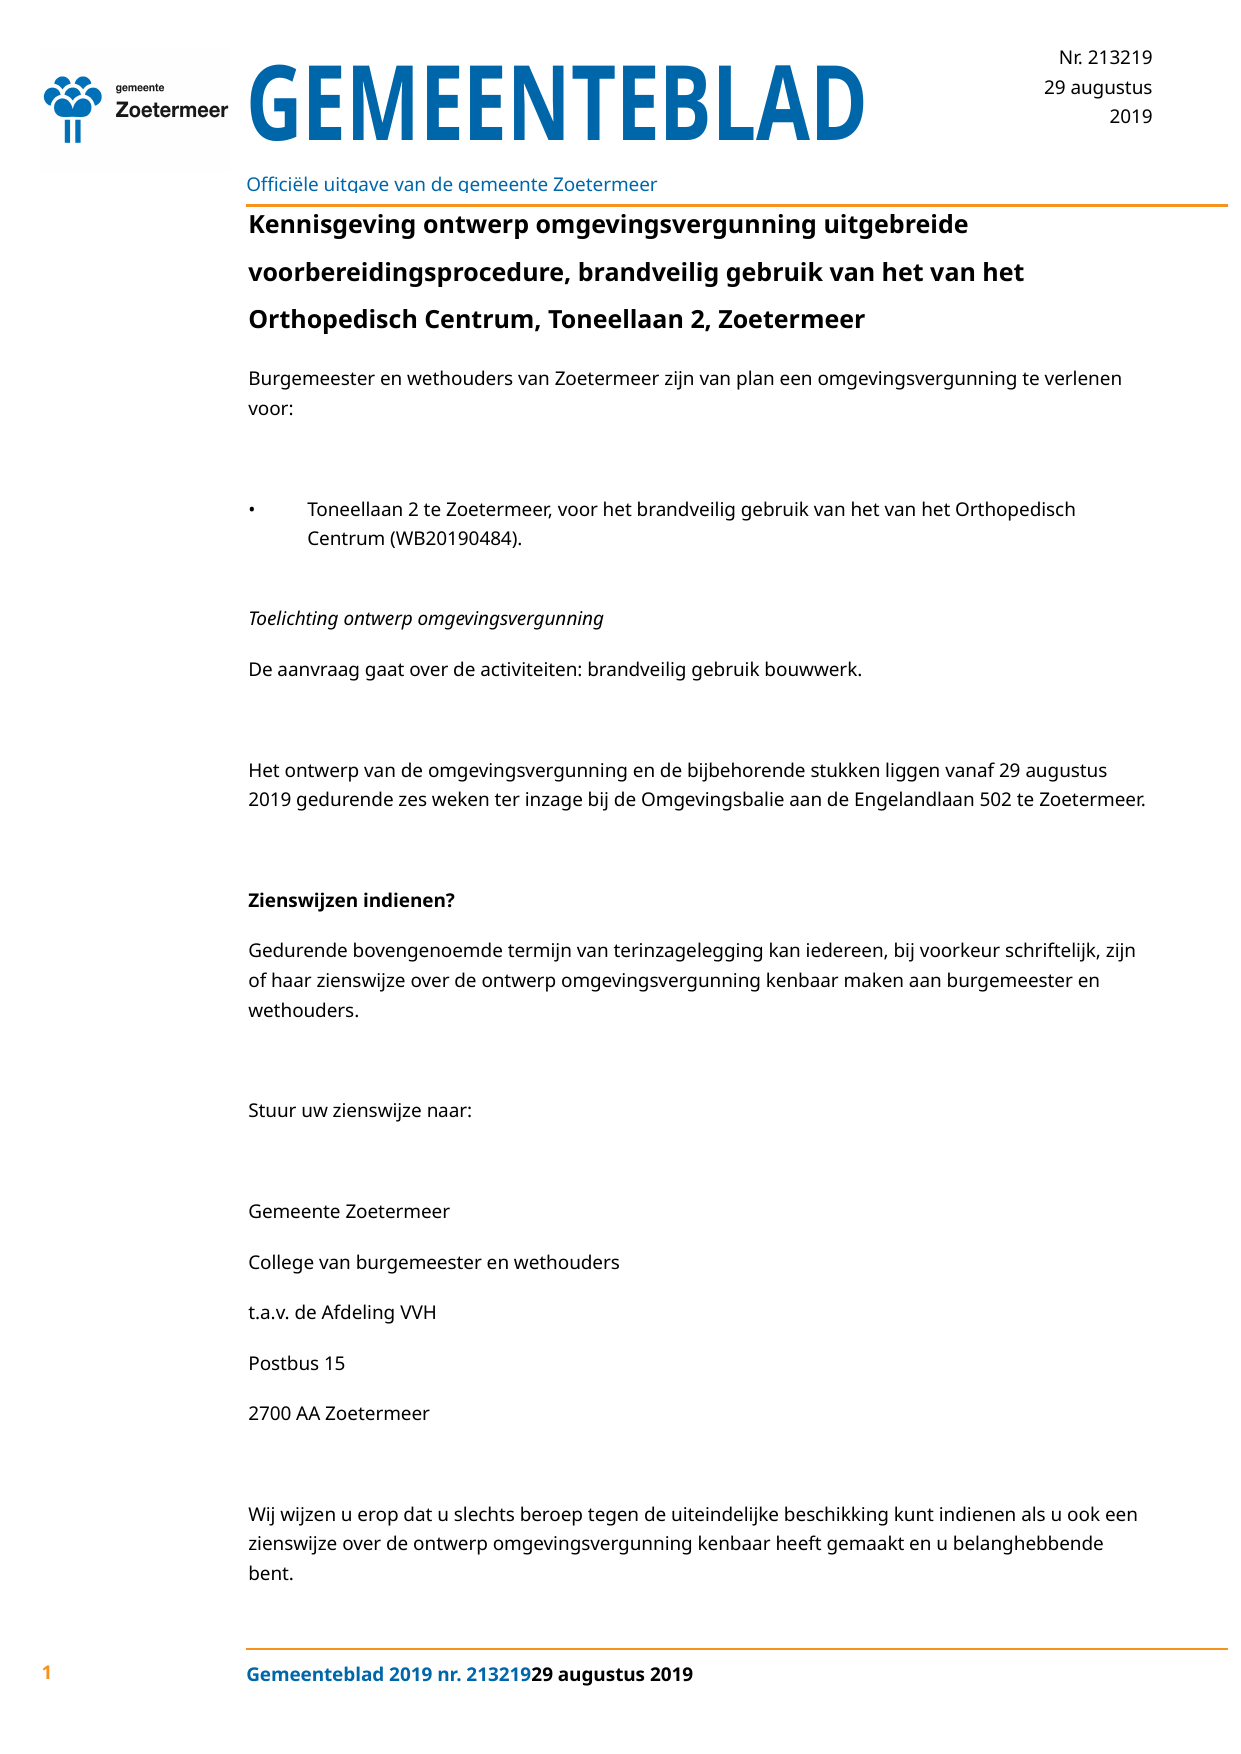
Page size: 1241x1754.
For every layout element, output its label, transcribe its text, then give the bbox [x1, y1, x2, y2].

text Toelichting ontwerp omgevingsvergunning [248, 606, 1152, 631]
text Kennisgeving ontwerp omgevingsvergunning uitgebreide voorbereidingsprocedure, brandveilig gebruik van het van het Orthopedisch Centrum, Toneellaan 2, Zoetermeer [248, 207, 1152, 336]
text College van burgemeester en wethouders [248, 1249, 1152, 1274]
text Stuur uw zienswijze naar: [248, 1098, 1152, 1123]
text Wij wijzen u erop dat u slechts beroep tegen de uiteindelijke beschikking kunt indienen als u ook een zienswijze over de ontwerp omgevingsvergunning kenbaar heeft gemaakt en u belanghebbende bent. [248, 1501, 1152, 1586]
text De aanvraag gaat over de activiteiten: brandveilig gebruik bouwwerk. [248, 656, 1152, 682]
text Postbus 15 [248, 1350, 1152, 1375]
list Toneellaan 2 te Zoetermeer, voor het brandveilig gebruik van het van het Orthopedisch Centrum (WB20190484). [248, 496, 1152, 551]
text Zienswijzen indienen? [248, 887, 1152, 913]
picture [41, 47, 231, 172]
text t.a.v. de Afdeling VVH [248, 1299, 1152, 1325]
text Gedurende bovengenoemde termijn van terinzagelegging kan iedereen, bij voorkeur schriftelijk, zijn of haar zienswijze over de ontwerp omgevingsvergunning kenbaar maken aan burgemeester en wethouders. [248, 938, 1152, 1022]
text 2700 AA Zoetermeer [248, 1400, 1152, 1426]
text Burgemeester en wethouders van Zoetermeer zijn van plan een omgevingsvergunning te verlenen voor: [248, 366, 1152, 421]
text Gemeente Zoetermeer [248, 1198, 1152, 1224]
text Het ontwerp van de omgevingsvergunning en de bijbehorende stukken liggen vanaf 29 augustus 2019 gedurende zes weken ter inzage bij de Omgevingsbalie aan de Engelandlaan 502 te Zoetermeer. [248, 757, 1152, 812]
